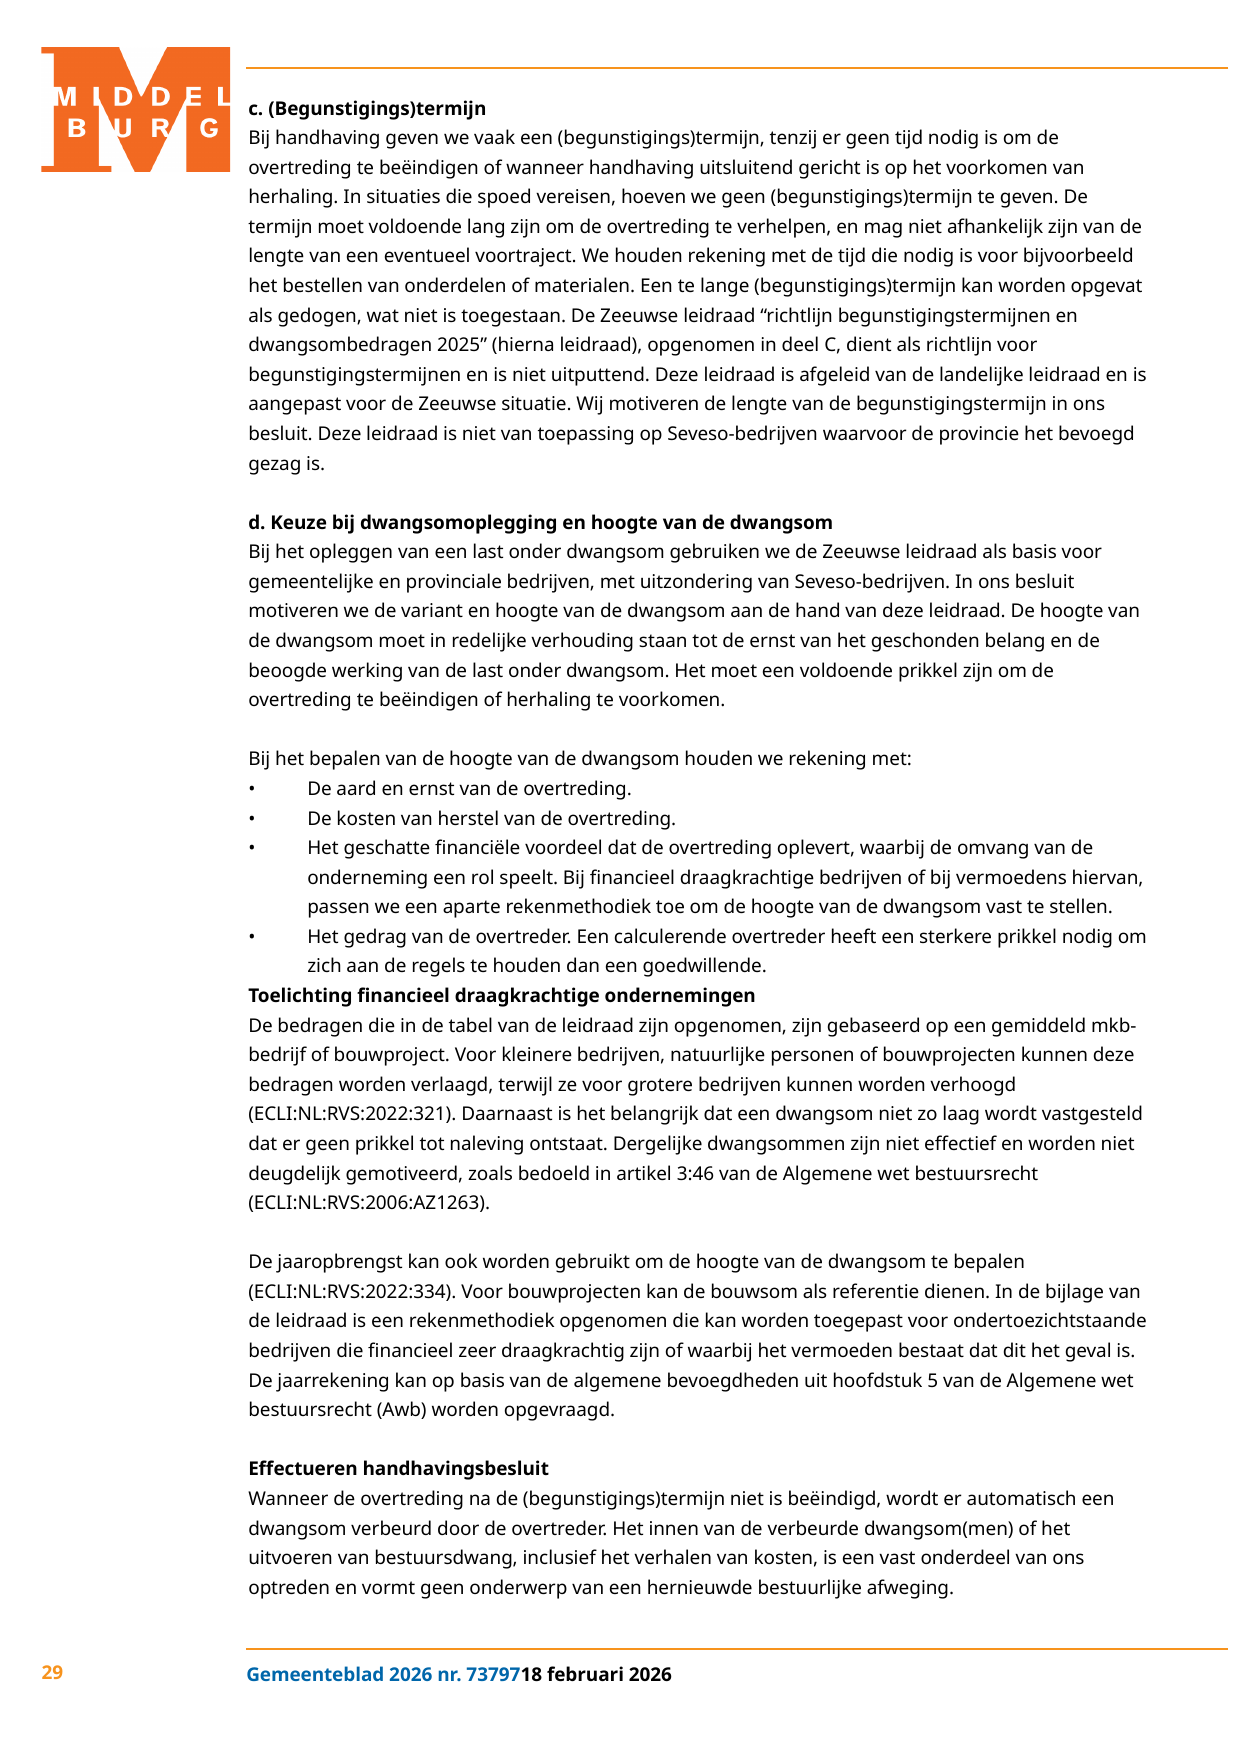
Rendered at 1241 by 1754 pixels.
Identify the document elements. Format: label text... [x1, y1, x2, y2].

text Effectueren handhavingsbesluit [248, 1456, 1152, 1481]
picture [41, 47, 231, 172]
list Het geschatte financiële voordeel dat de overtreding oplevert, waarbij de omvang van de onderneming een rol speelt. Bij financieel draagkrachtige bedrijven of bij vermoedens hiervan, passen we een aparte rekenmethodiek toe om de hoogte van de dwangsom vast te stellen. [248, 834, 1152, 919]
text De bedragen die in de tabel van de leidraad zijn opgenomen, zijn gebaseerd op een gemiddeld mkb-bedrijf of bouwproject. Voor kleinere bedrijven, natuurlijke personen of bouwprojecten kunnen deze bedragen worden verlaagd, terwijl ze voor grotere bedrijven kunnen worden verhoogd (ECLI:NL:RVS:2022:321). Daarnaast is het belangrijk dat een dwangsom niet zo laag wordt vastgesteld dat er geen prikkel tot naleving ontstaat. Dergelijke dwangsommen zijn niet effectief en worden niet deugdelijk gemotiveerd, zoals bedoeld in artikel 3:46 van de Algemene wet bestuursrecht (ECLI:NL:RVS:2006:AZ1263). [248, 1012, 1152, 1215]
text c. (Begunstigings)termijn [248, 95, 1152, 121]
text Bij het bepalen van de hoogte van de dwangsom houden we rekening met: [248, 746, 1152, 771]
text Bij handhaving geven we vaak een (begunstigings)termijn, tenzij er geen tijd nodig is om de overtreding te beëindigen of wanneer handhaving uitsluitend gericht is op het voorkomen van herhaling. In situaties die spoed vereisen, hoeven we geen (begunstigings)termijn te geven. De termijn moet voldoende lang zijn om de overtreding te verhelpen, en mag niet afhankelijk zijn van de lengte van een eventueel voortraject. We houden rekening met de tijd die nodig is voor bijvoorbeeld het bestellen van onderdelen of materialen. Een te lange (begunstigings)termijn kan worden opgevat als gedogen, wat niet is toegestaan. De Zeeuwse leidraad “richtlijn begunstigingstermijnen en dwangsombedragen 2025” (hierna leidraad), opgenomen in deel C, dient als richtlijn voor begunstigingstermijnen en is niet uitputtend. Deze leidraad is afgeleid van de landelijke leidraad en is aangepast voor de Zeeuwse situatie. Wij motiveren de lengte van de begunstigingstermijn in ons besluit. Deze leidraad is niet van toepassing op Seveso-bedrijven waarvoor de provincie het bevoegd gezag is. [248, 124, 1152, 476]
text Wanneer de overtreding na de (begunstigings)termijn niet is beëindigd, wordt er automatisch een dwangsom verbeurd door de overtreder. Het innen van de verbeurde dwangsom(men) of het uitvoeren van bestuursdwang, inclusief het verhalen van kosten, is een vast onderdeel van ons optreden en vormt geen onderwerp van een hernieuwde bestuurlijke afweging. [248, 1485, 1152, 1600]
text Toelichting financieel draagkrachtige ondernemingen [248, 982, 1152, 1008]
list Het gedrag van de overtreder. Een calculerende overtreder heeft een sterkere prikkel nodig om zich aan de regels te houden dan een goedwillende. [248, 923, 1152, 978]
text d. Keuze bij dwangsomoplegging en hoogte van de dwangsom [248, 509, 1152, 535]
text Bij het opleggen van een last onder dwangsom gebruiken we de Zeeuwse leidraad als basis voor gemeentelijke en provinciale bedrijven, met uitzondering van Seveso-bedrijven. In ons besluit motiveren we de variant en hoogte van de dwangsom aan de hand van deze leidraad. De hoogte van de dwangsom moet in redelijke verhouding staan tot de ernst van het geschonden belang en de beoogde werking van de last onder dwangsom. Het moet een voldoende prikkel zijn om de overtreding te beëindigen of herhaling te voorkomen. [248, 538, 1152, 712]
list De aard en ernst van de overtreding. [248, 775, 1152, 801]
text De jaaropbrengst kan ook worden gebruikt om de hoogte van de dwangsom te bepalen (ECLI:NL:RVS:2022:334). Voor bouwprojecten kan de bouwsom als referentie dienen. In de bijlage van de leidraad is een rekenmethodiek opgenomen die kan worden toegepast voor ondertoezichtstaande bedrijven die financieel zeer draagkrachtig zijn of waarbij het vermoeden bestaat dat dit het geval is. De jaarrekening kan op basis van de algemene bevoegdheden uit hoofdstuk 5 van de Algemene wet bestuursrecht (Awb) worden opgevraagd. [248, 1248, 1152, 1422]
list De kosten van herstel van de overtreding. [248, 805, 1152, 831]
